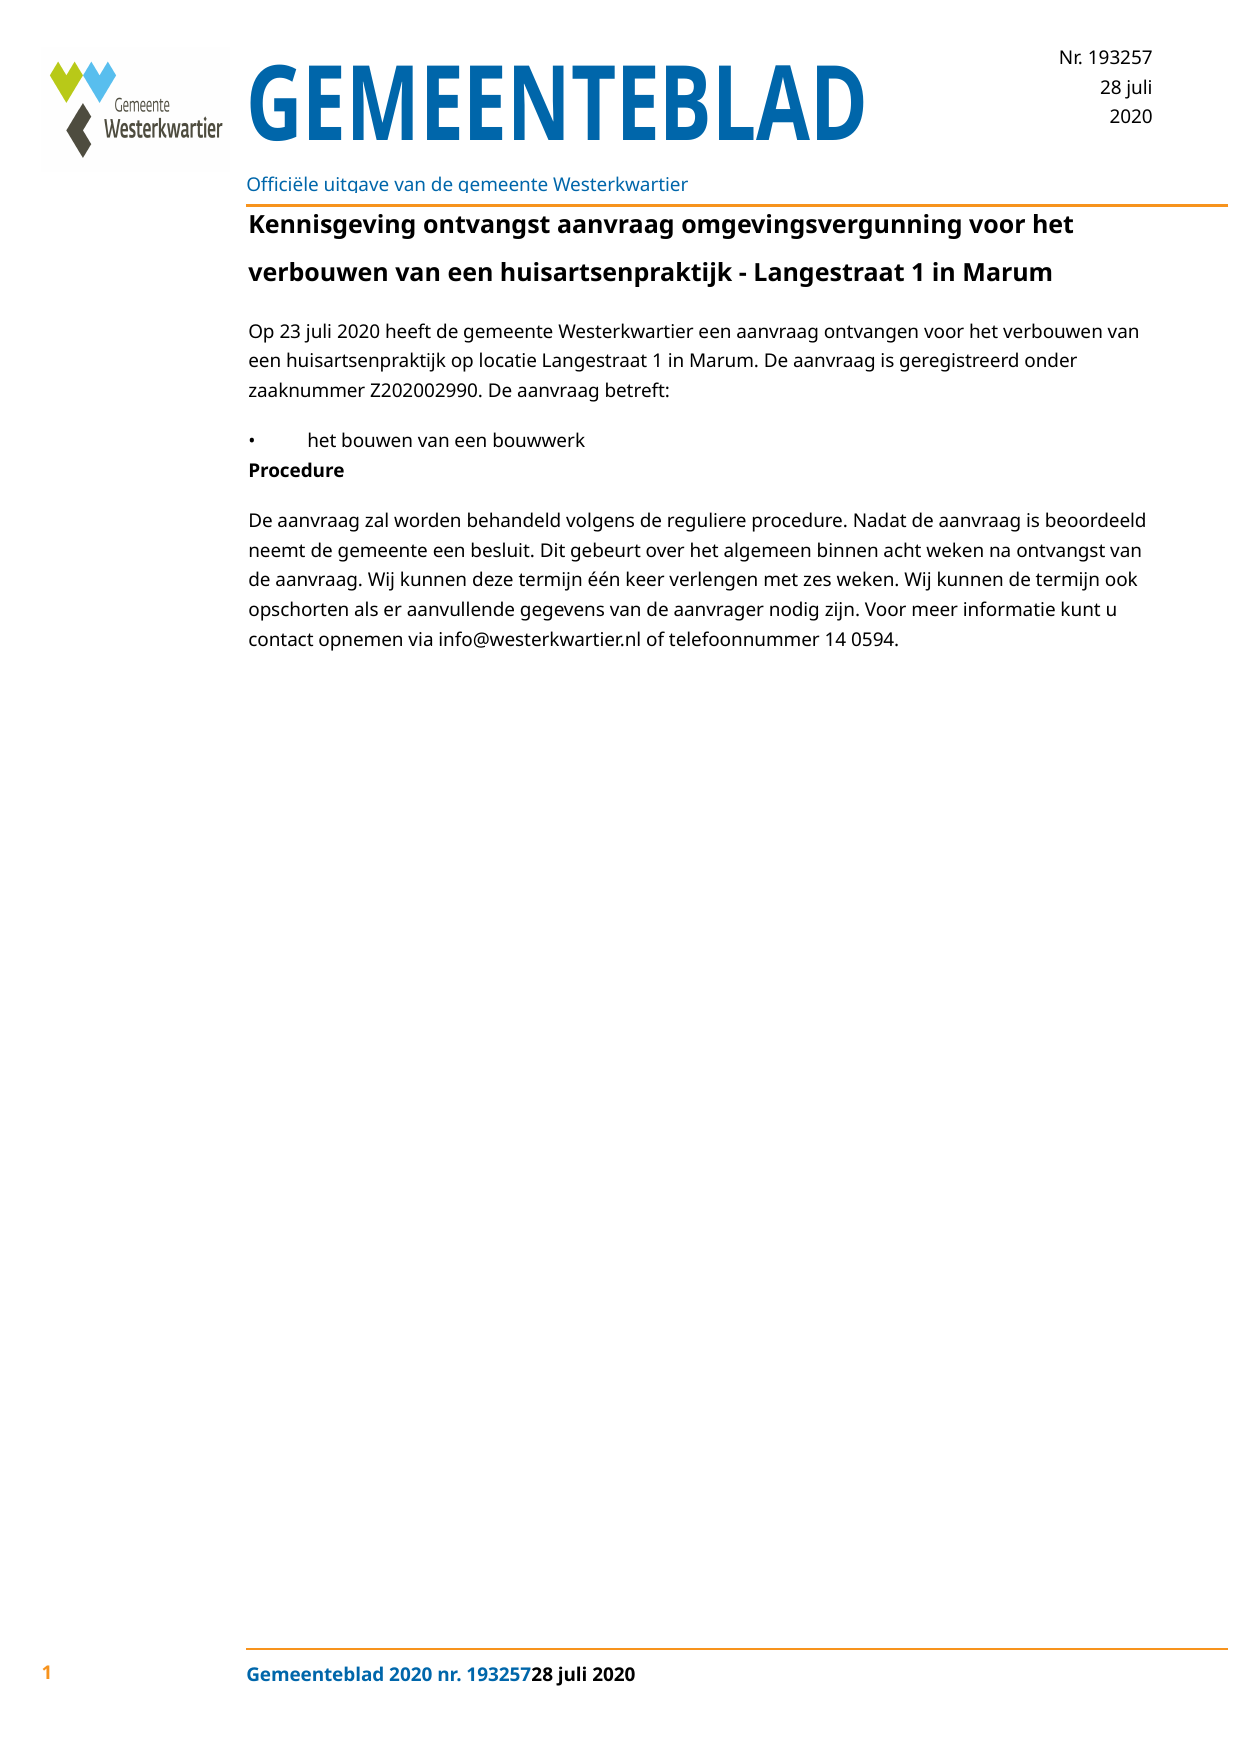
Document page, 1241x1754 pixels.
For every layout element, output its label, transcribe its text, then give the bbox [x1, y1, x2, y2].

text Kennisgeving ontvangst aanvraag omgevingsvergunning voor het verbouwen van een huisartsenpraktijk - Langestraat 1 in Marum [248, 207, 1152, 288]
text Op 23 juli 2020 heeft de gemeente Westerkwartier een aanvraag ontvangen voor het verbouwen van een huisartsenpraktijk op locatie Langestraat 1 in Marum. De aanvraag is geregistreerd onder zaaknummer Z202002990. De aanvraag betreft: [248, 318, 1152, 403]
picture [41, 47, 231, 172]
text De aanvraag zal worden behandeld volgens de reguliere procedure. Nadat de aanvraag is beoordeeld neemt de gemeente een besluit. Dit gebeurt over het algemeen binnen acht weken na ontvangst van de aanvraag. Wij kunnen deze termijn één keer verlengen met zes weken. Wij kunnen de termijn ook opschorten als er aanvullende gegevens van de aanvrager nodig zijn. Voor meer informatie kunt u contact opnemen via info@westerkwartier.nl of telefoonnummer 14 0594. [248, 507, 1152, 652]
list het bouwen van een bouwwerk [248, 427, 1152, 453]
text Procedure [248, 457, 1152, 483]
